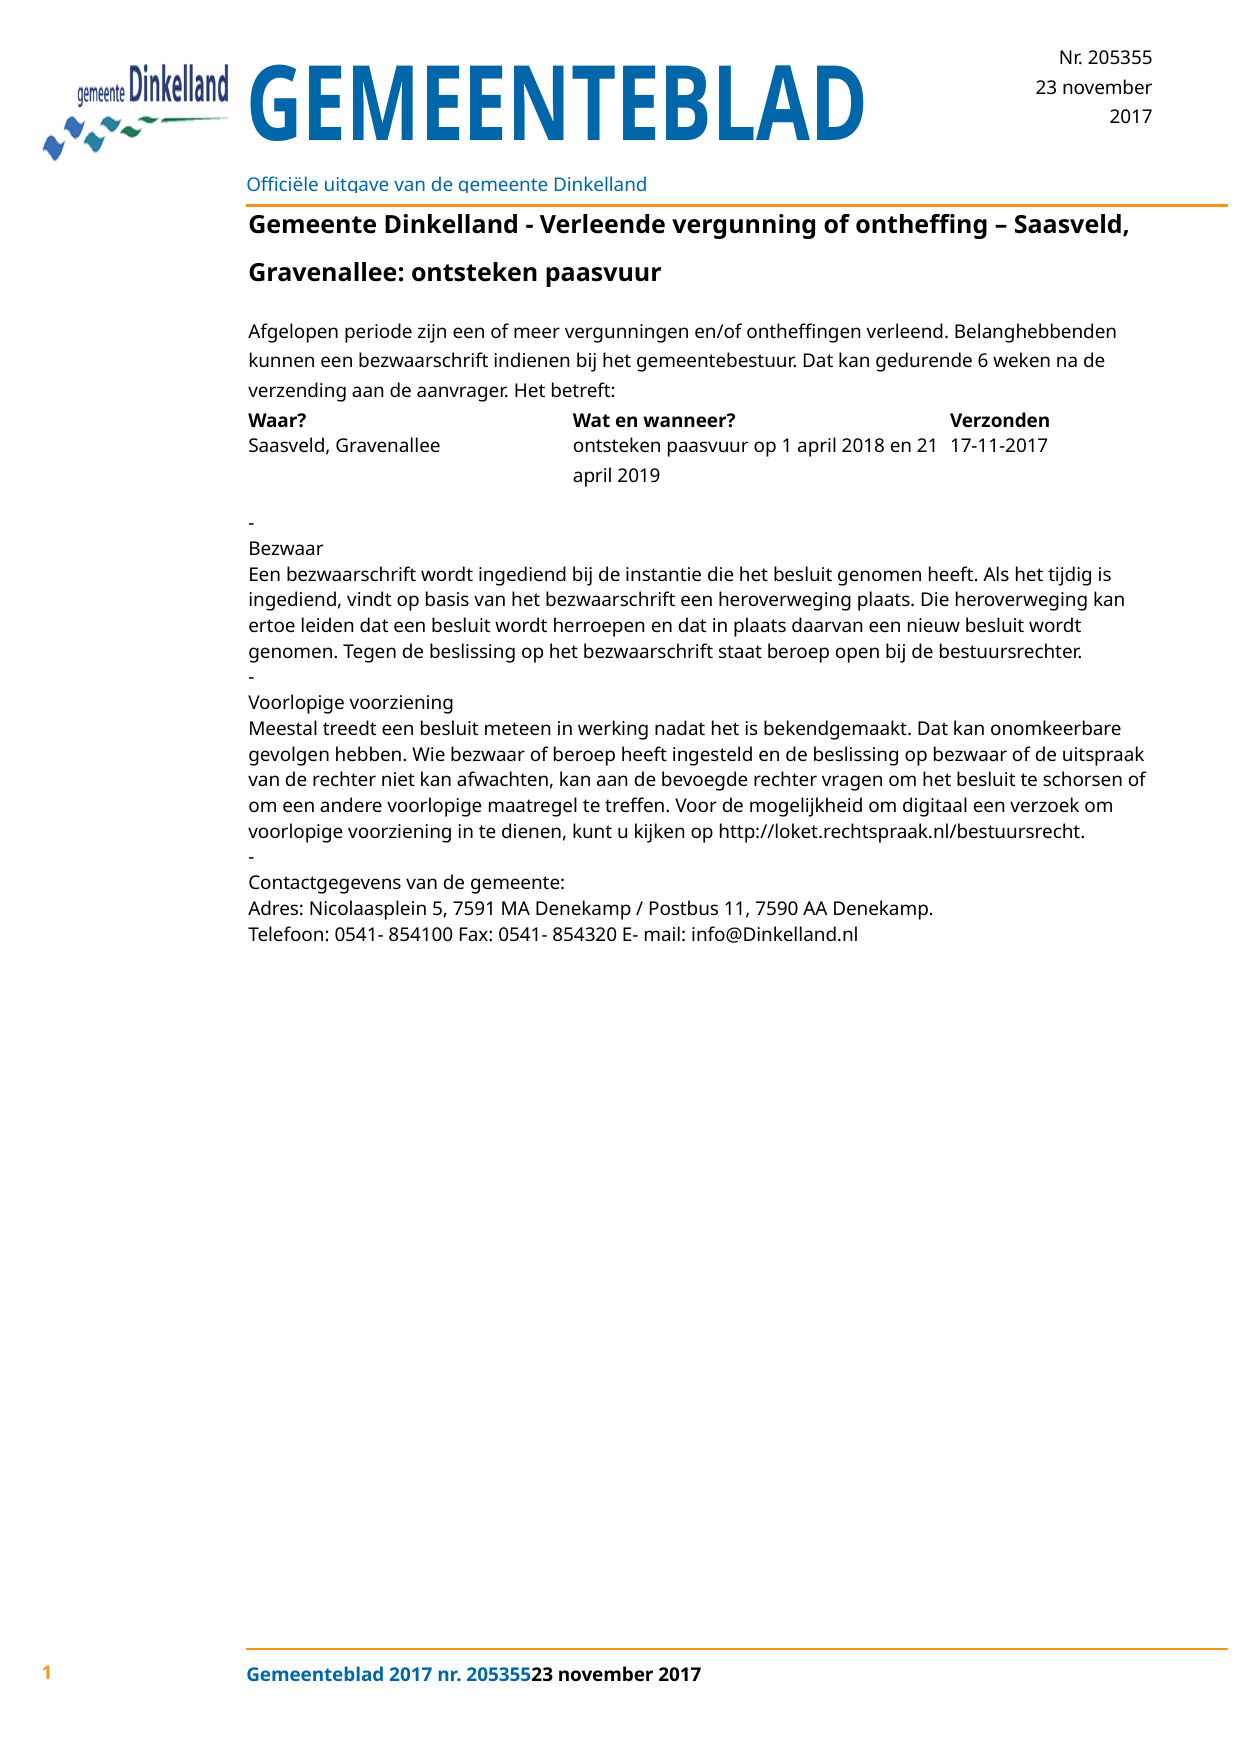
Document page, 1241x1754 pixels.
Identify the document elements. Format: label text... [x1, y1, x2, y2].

text Contactgegevens van de gemeente: [248, 869, 1152, 895]
text Adres: Nicolaasplein 5, 7591 MA Denekamp / Postbus 11, 7590 AA Denekamp. [248, 895, 1152, 921]
table_header Wat en wanneer? [573, 407, 950, 432]
table_cell 17-11-2017 [950, 433, 1152, 488]
text Telefoon: 0541- 854100 Fax: 0541- 854320 E- mail: info@Dinkelland.nl [248, 921, 1152, 947]
text Gemeente Dinkelland - Verleende vergunning of ontheffing – Saasveld, Gravenallee: ontsteken paasvuur [248, 207, 1152, 288]
text Bezwaar [248, 535, 1152, 561]
text - [248, 664, 1152, 689]
table_cell Saasveld, Gravenallee [248, 433, 573, 488]
text Voorlopige voorziening [248, 689, 1152, 715]
text - [248, 844, 1152, 869]
table_header Verzonden [950, 407, 1152, 432]
text Afgelopen periode zijn een of meer vergunningen en/of ontheffingen verleend. Belanghebbenden kunnen een bezwaarschrift indienen bij het gemeentebestuur. Dat kan gedurende 6 weken na de verzending aan de aanvrager. Het betreft: [248, 318, 1152, 403]
text Een bezwaarschrift wordt ingediend bij de instantie die het besluit genomen heeft. Als het tijdig is ingediend, vindt op basis van het bezwaarschrift een heroverweging plaats. Die heroverweging kan ertoe leiden dat een besluit wordt herroepen en dat in plaats daarvan een nieuw besluit wordt genomen. Tegen de beslissing op het bezwaarschrift staat beroep open bij de bestuursrechter. [248, 561, 1152, 664]
text - [248, 509, 1152, 535]
picture [41, 47, 231, 172]
table_header Waar? [248, 407, 573, 432]
table_cell ontsteken paasvuur op 1 april 2018 en 21 april 2019 [573, 433, 950, 488]
text Meestal treedt een besluit meteen in werking nadat het is bekendgemaakt. Dat kan onomkeerbare gevolgen hebben. Wie bezwaar of beroep heeft ingesteld en de beslissing op bezwaar of de uitspraak van de rechter niet kan afwachten, kan aan de bevoegde rechter vragen om het besluit te schorsen of om een andere voorlopige maatregel te treffen. Voor de mogelijkheid om digitaal een verzoek om voorlopige voorziening in te dienen, kunt u kijken op http://loket.rechtspraak.nl/bestuursrecht. [248, 715, 1152, 844]
